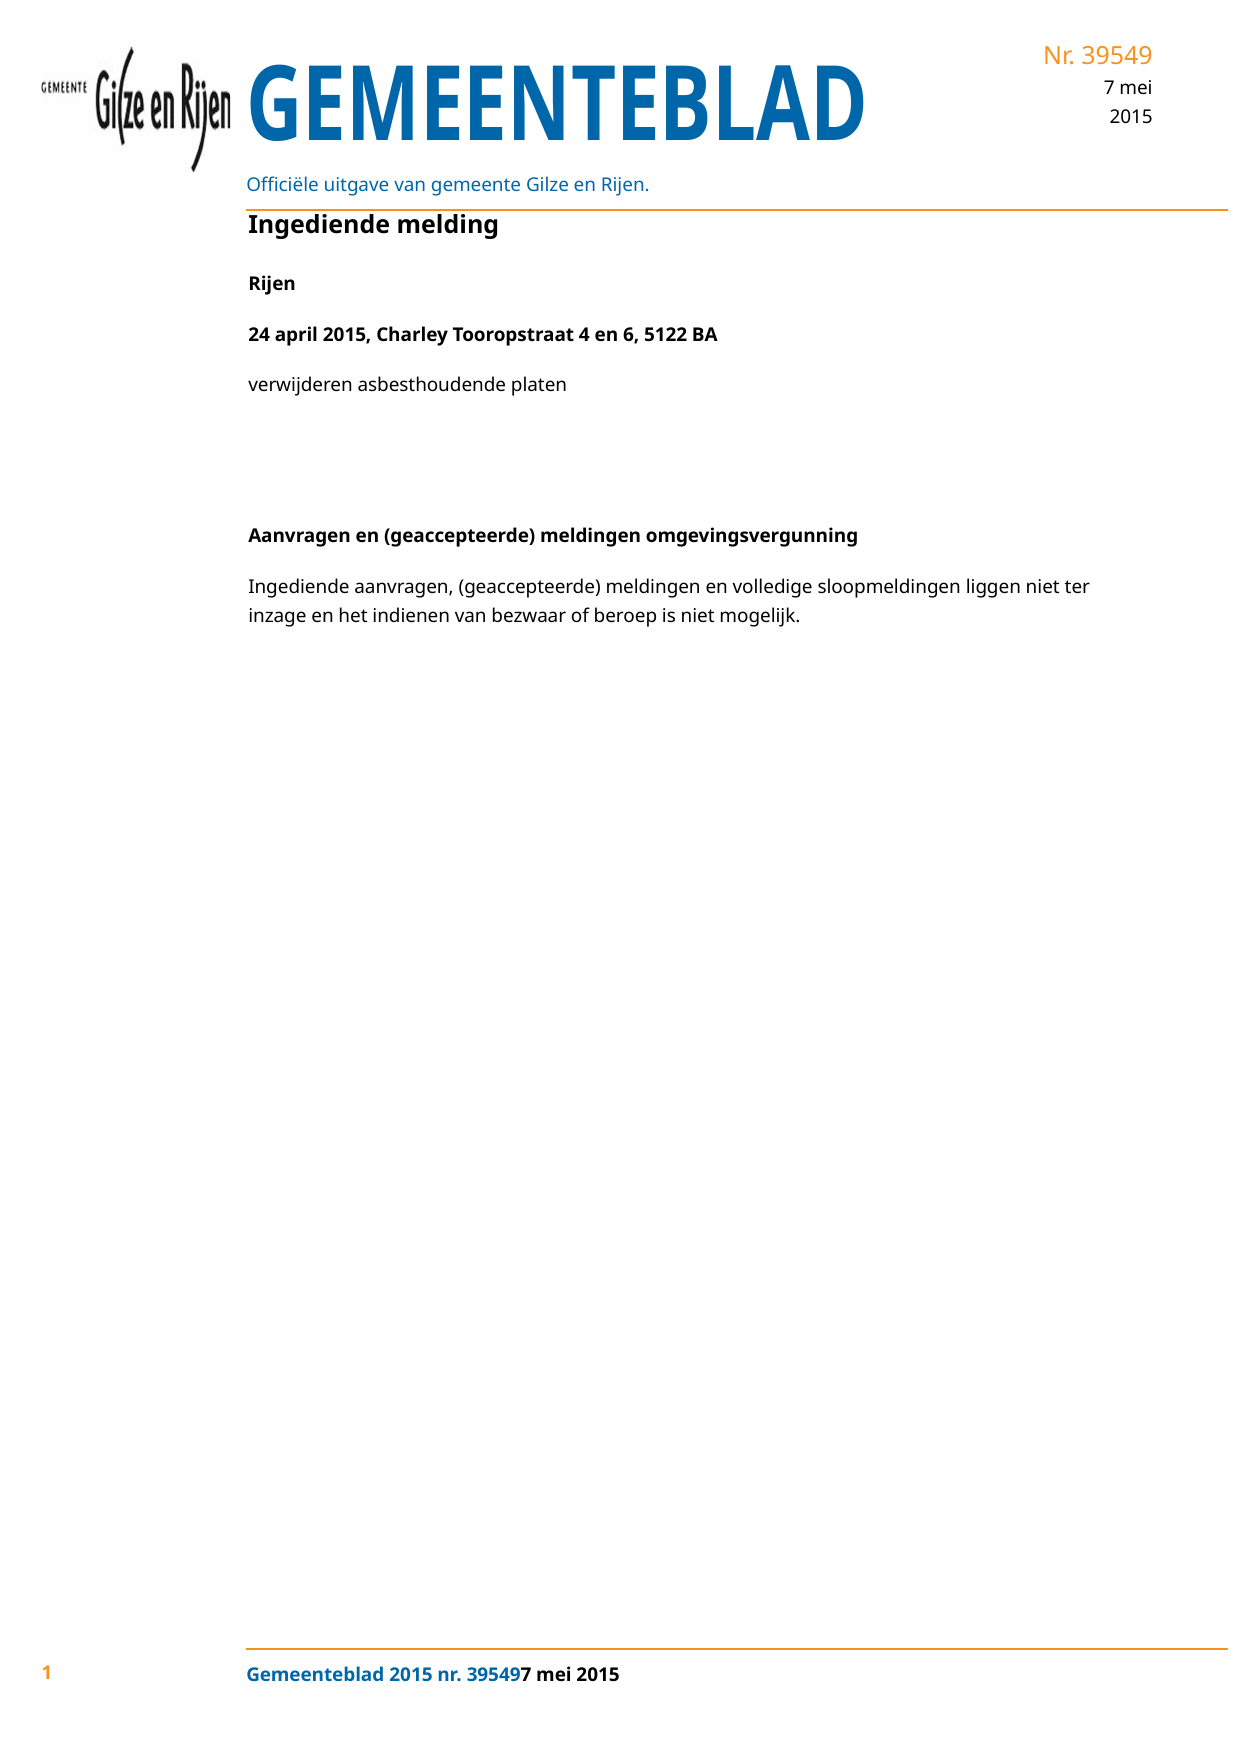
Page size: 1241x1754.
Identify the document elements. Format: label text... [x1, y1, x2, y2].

picture [41, 47, 231, 172]
text Aanvragen en (geaccepteerde) meldingen omgevingsvergunning [248, 522, 1152, 548]
text 24 april 2015, Charley Tooropstraat 4 en 6, 5122 BA [248, 321, 1152, 346]
text Rijen [248, 270, 1152, 296]
text Ingediende aanvragen, (geaccepteerde) meldingen en volledige sloopmeldingen liggen niet ter inzage en het indienen van bezwaar of beroep is niet mogelijk. [248, 573, 1152, 628]
text Ingediende melding [248, 211, 1152, 241]
text verwijderen asbesthoudende platen [248, 371, 1152, 397]
